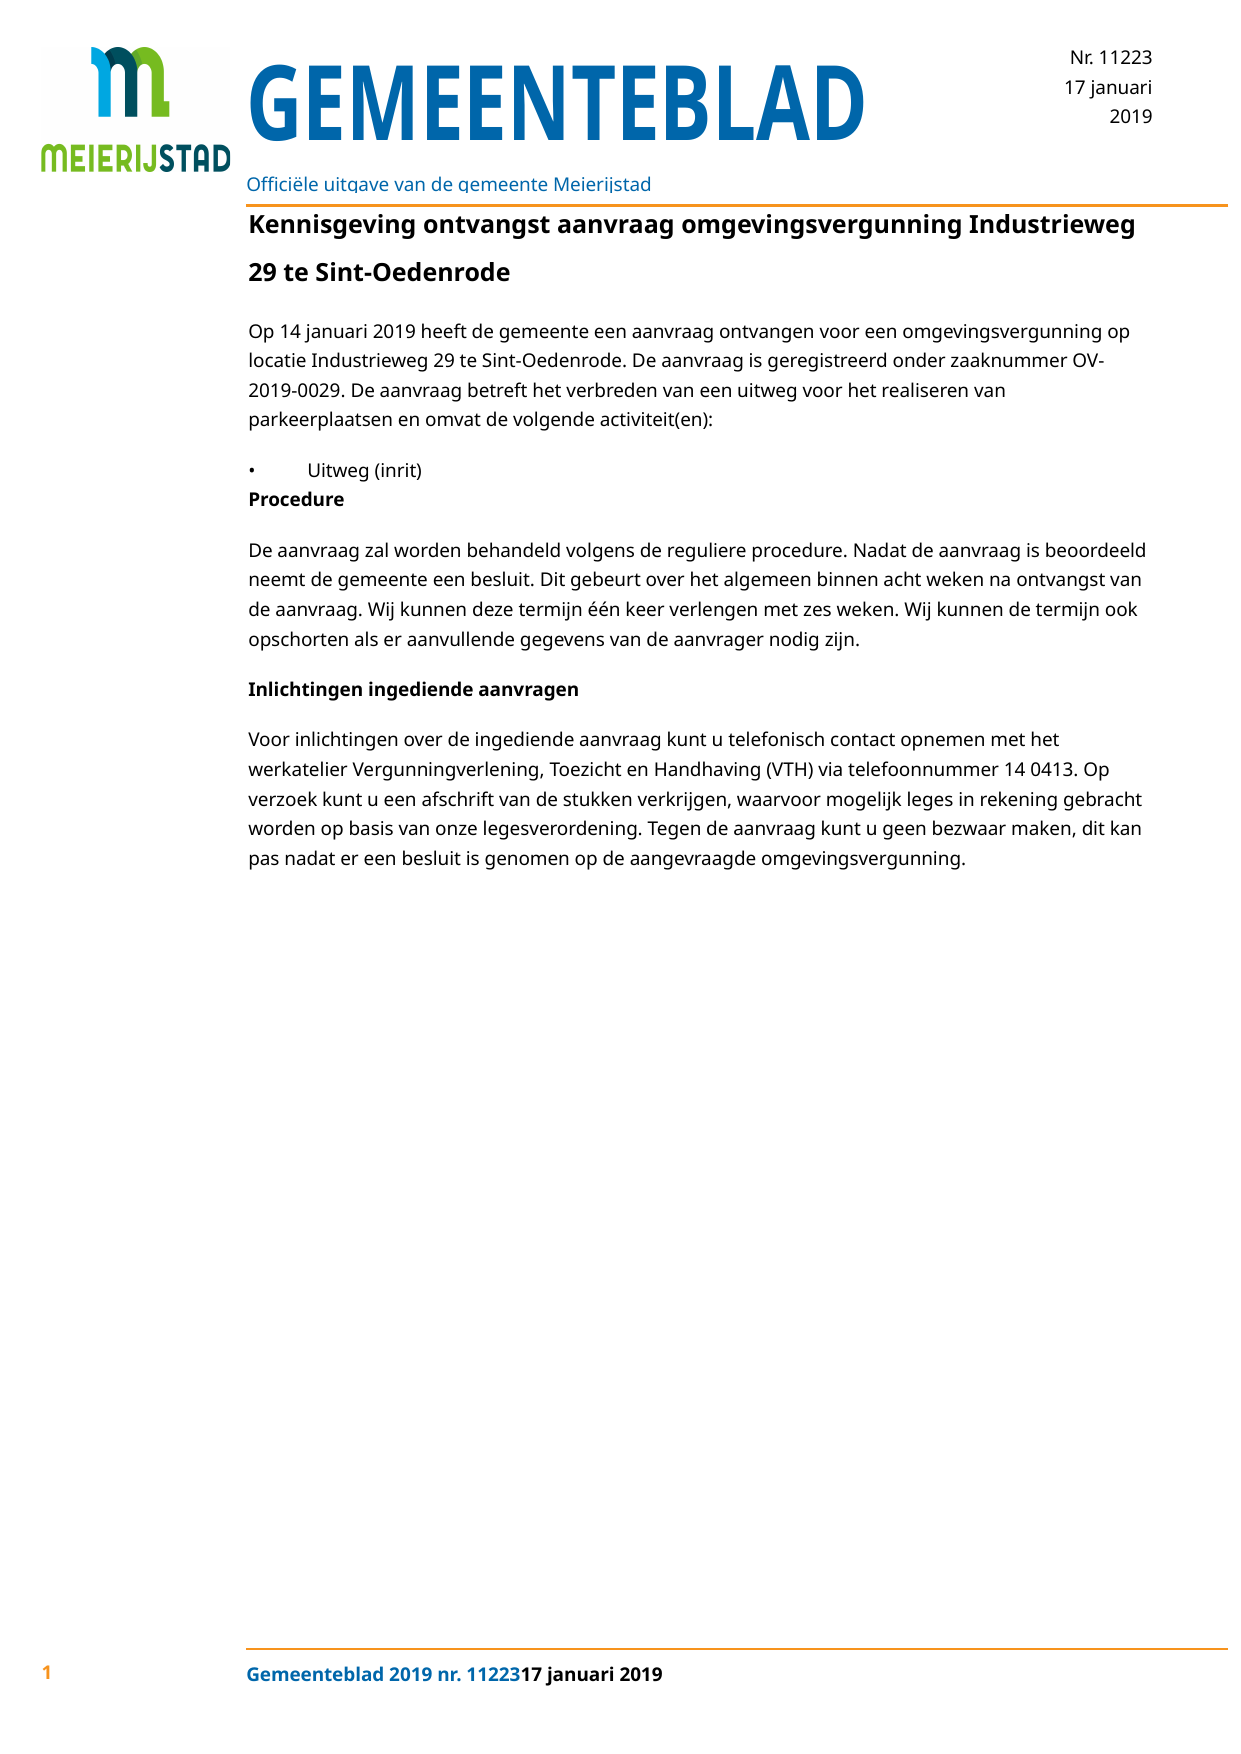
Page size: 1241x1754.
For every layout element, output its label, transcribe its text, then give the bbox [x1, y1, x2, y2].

list Uitweg (inrit) [248, 457, 1152, 483]
text Op 14 januari 2019 heeft de gemeente een aanvraag ontvangen voor een omgevingsvergunning op locatie Industrieweg 29 te Sint-Oedenrode. De aanvraag is geregistreerd onder zaaknummer OV-2019-0029. De aanvraag betreft het verbreden van een uitweg voor het realiseren van parkeerplaatsen en omvat de volgende activiteit(en): [248, 318, 1152, 432]
text Procedure [248, 487, 1152, 512]
picture [41, 47, 231, 172]
text Inlichtingen ingediende aanvragen [248, 676, 1152, 702]
text Voor inlichtingen over de ingediende aanvraag kunt u telefonisch contact opnemen met het werkatelier Vergunningverlening, Toezicht en Handhaving (VTH) via telefoonnummer 14 0413. Op verzoek kunt u een afschrift van de stukken verkrijgen, waarvoor mogelijk leges in rekening gebracht worden op basis van onze legesverordening. Tegen de aanvraag kunt u geen bezwaar maken, dit kan pas nadat er een besluit is genomen op de aangevraagde omgevingsvergunning. [248, 727, 1152, 871]
text Kennisgeving ontvangst aanvraag omgevingsvergunning Industrieweg 29 te Sint-Oedenrode [248, 207, 1152, 288]
text De aanvraag zal worden behandeld volgens de reguliere procedure. Nadat de aanvraag is beoordeeld neemt de gemeente een besluit. Dit gebeurt over het algemeen binnen acht weken na ontvangst van de aanvraag. Wij kunnen deze termijn één keer verlengen met zes weken. Wij kunnen de termijn ook opschorten als er aanvullende gegevens van de aanvrager nodig zijn. [248, 537, 1152, 652]
